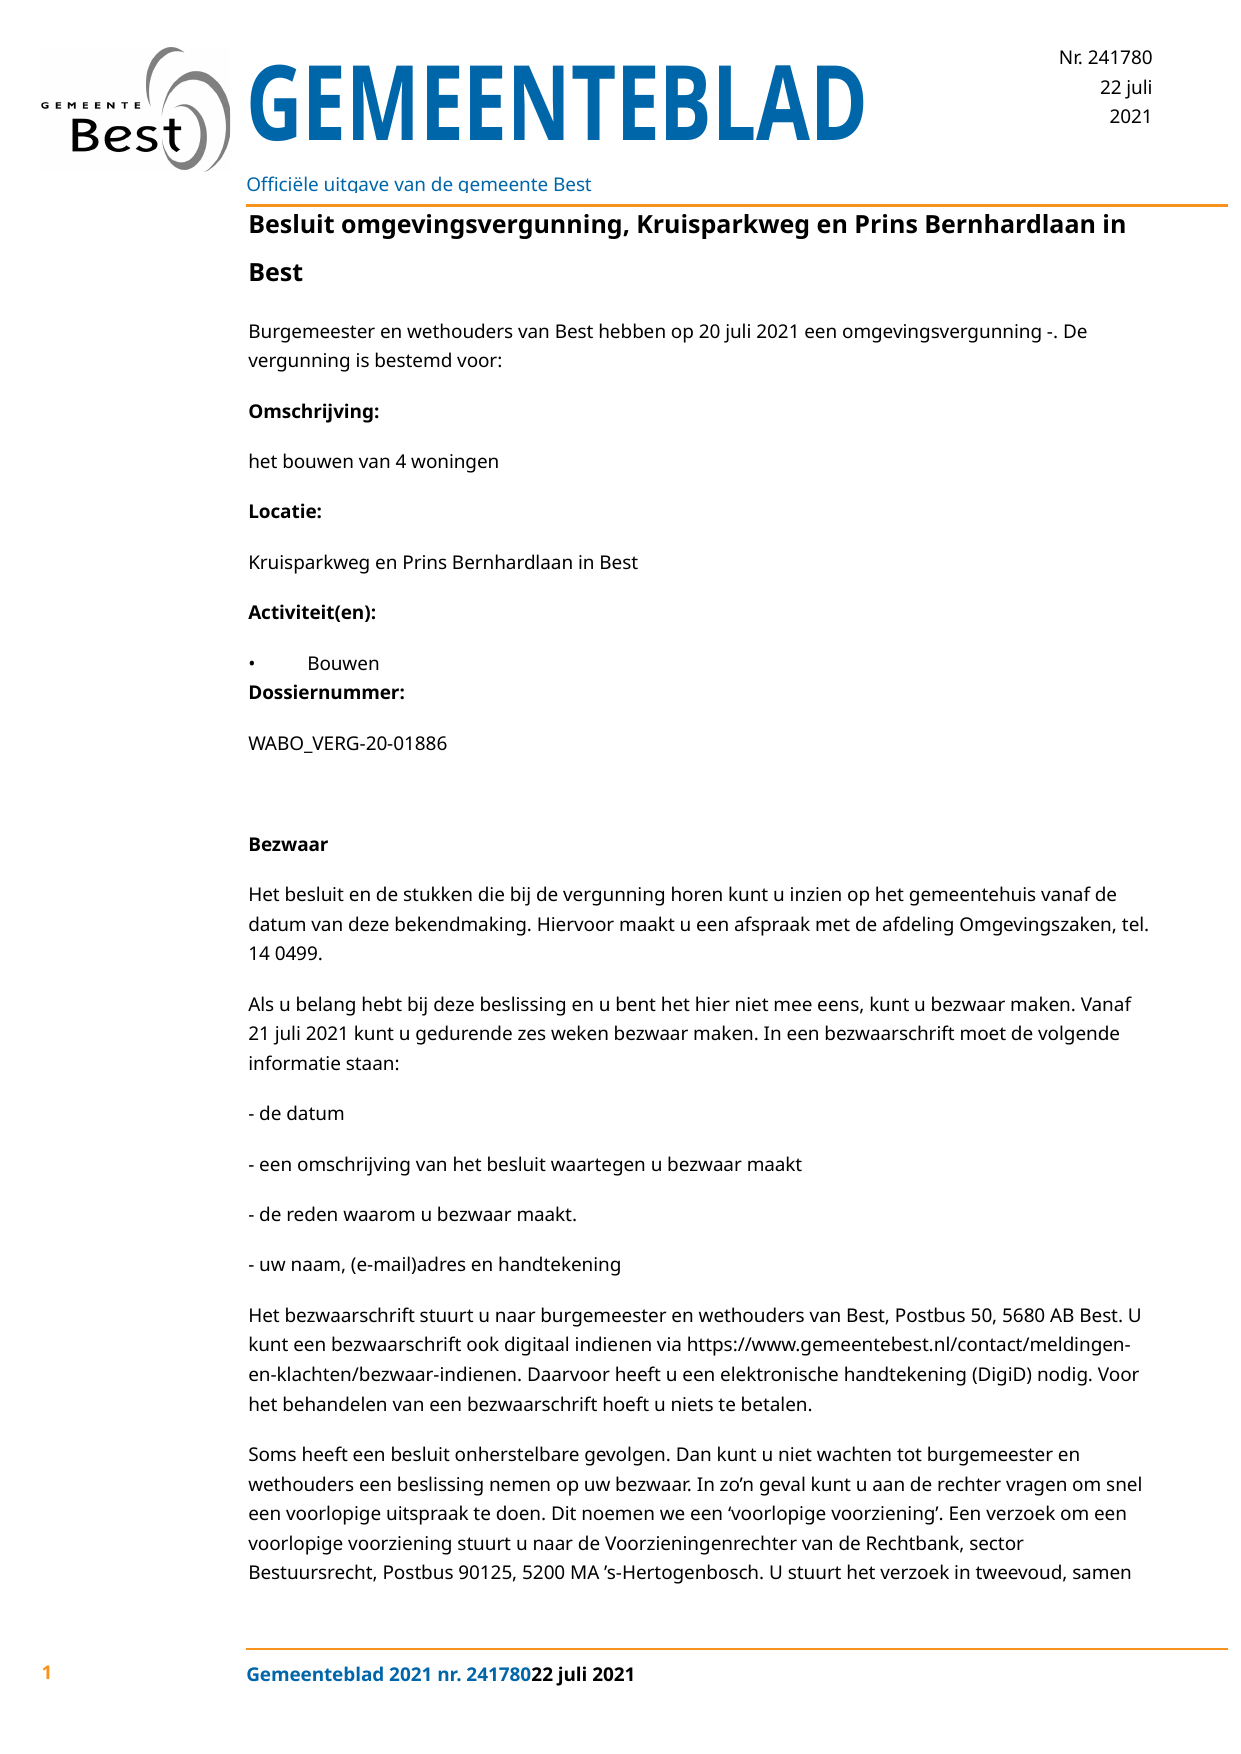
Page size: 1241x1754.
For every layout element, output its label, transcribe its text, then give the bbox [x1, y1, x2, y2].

text Dossiernummer: [248, 679, 1152, 705]
list Bouwen [248, 650, 1152, 676]
text - de datum [248, 1100, 1152, 1126]
text Kruisparkweg en Prins Bernhardlaan in Best [248, 549, 1152, 575]
picture [41, 47, 231, 172]
text - de reden waarom u bezwaar maakt. [248, 1201, 1152, 1227]
text WABO_VERG-20-01886 [248, 730, 1152, 756]
text Als u belang hebt bij deze beslissing en u bent het hier niet mee eens, kunt u bezwaar maken. Vanaf 21 juli 2021 kunt u gedurende zes weken bezwaar maken. In een bezwaarschrift moet de volgende informatie staan: [248, 991, 1152, 1076]
text Locatie: [248, 499, 1152, 524]
text Bezwaar [248, 831, 1152, 857]
text het bouwen van 4 woningen [248, 448, 1152, 474]
text Soms heeft een besluit onherstelbare gevolgen. Dan kunt u niet wachten tot burgemeester en wethouders een beslissing nemen op uw bezwaar. In zo’n geval kunt u aan de rechter vragen om snel een voorlopige uitspraak te doen. Dit noemen we een ‘voorlopige voorziening’. Een verzoek om een voorlopige voorziening stuurt u naar de Voorzieningenrechter van de Rechtbank, sector Bestuursrecht, Postbus 90125, 5200 MA ’s-Hertogenbosch. U stuurt het verzoek in tweevoud, samen [248, 1441, 1152, 1585]
text Burgemeester en wethouders van Best hebben op 20 juli 2021 een omgevingsvergunning -. De vergunning is bestemd voor: [248, 318, 1152, 373]
text Omschrijving: [248, 398, 1152, 424]
text Het besluit en de stukken die bij de vergunning horen kunt u inzien op het gemeentehuis vanaf de datum van deze bekendmaking. Hiervoor maakt u een afspraak met de afdeling Omgevingszaken, tel. 14 0499. [248, 881, 1152, 966]
text Besluit omgevingsvergunning, Kruisparkweg en Prins Bernhardlaan in Best [248, 207, 1152, 288]
text Het bezwaarschrift stuurt u naar burgemeester en wethouders van Best, Postbus 50, 5680 AB Best. U kunt een bezwaarschrift ook digitaal indienen via https://www.gemeentebest.nl/contact/meldingen-en-klachten/bezwaar-indienen. Daarvoor heeft u een elektronische handtekening (DigiD) nodig. Voor het behandelen van een bezwaarschrift hoeft u niets te betalen. [248, 1302, 1152, 1417]
text Activiteit(en): [248, 599, 1152, 625]
text - uw naam, (e-mail)adres en handtekening [248, 1252, 1152, 1277]
text - een omschrijving van het besluit waartegen u bezwaar maakt [248, 1151, 1152, 1177]
